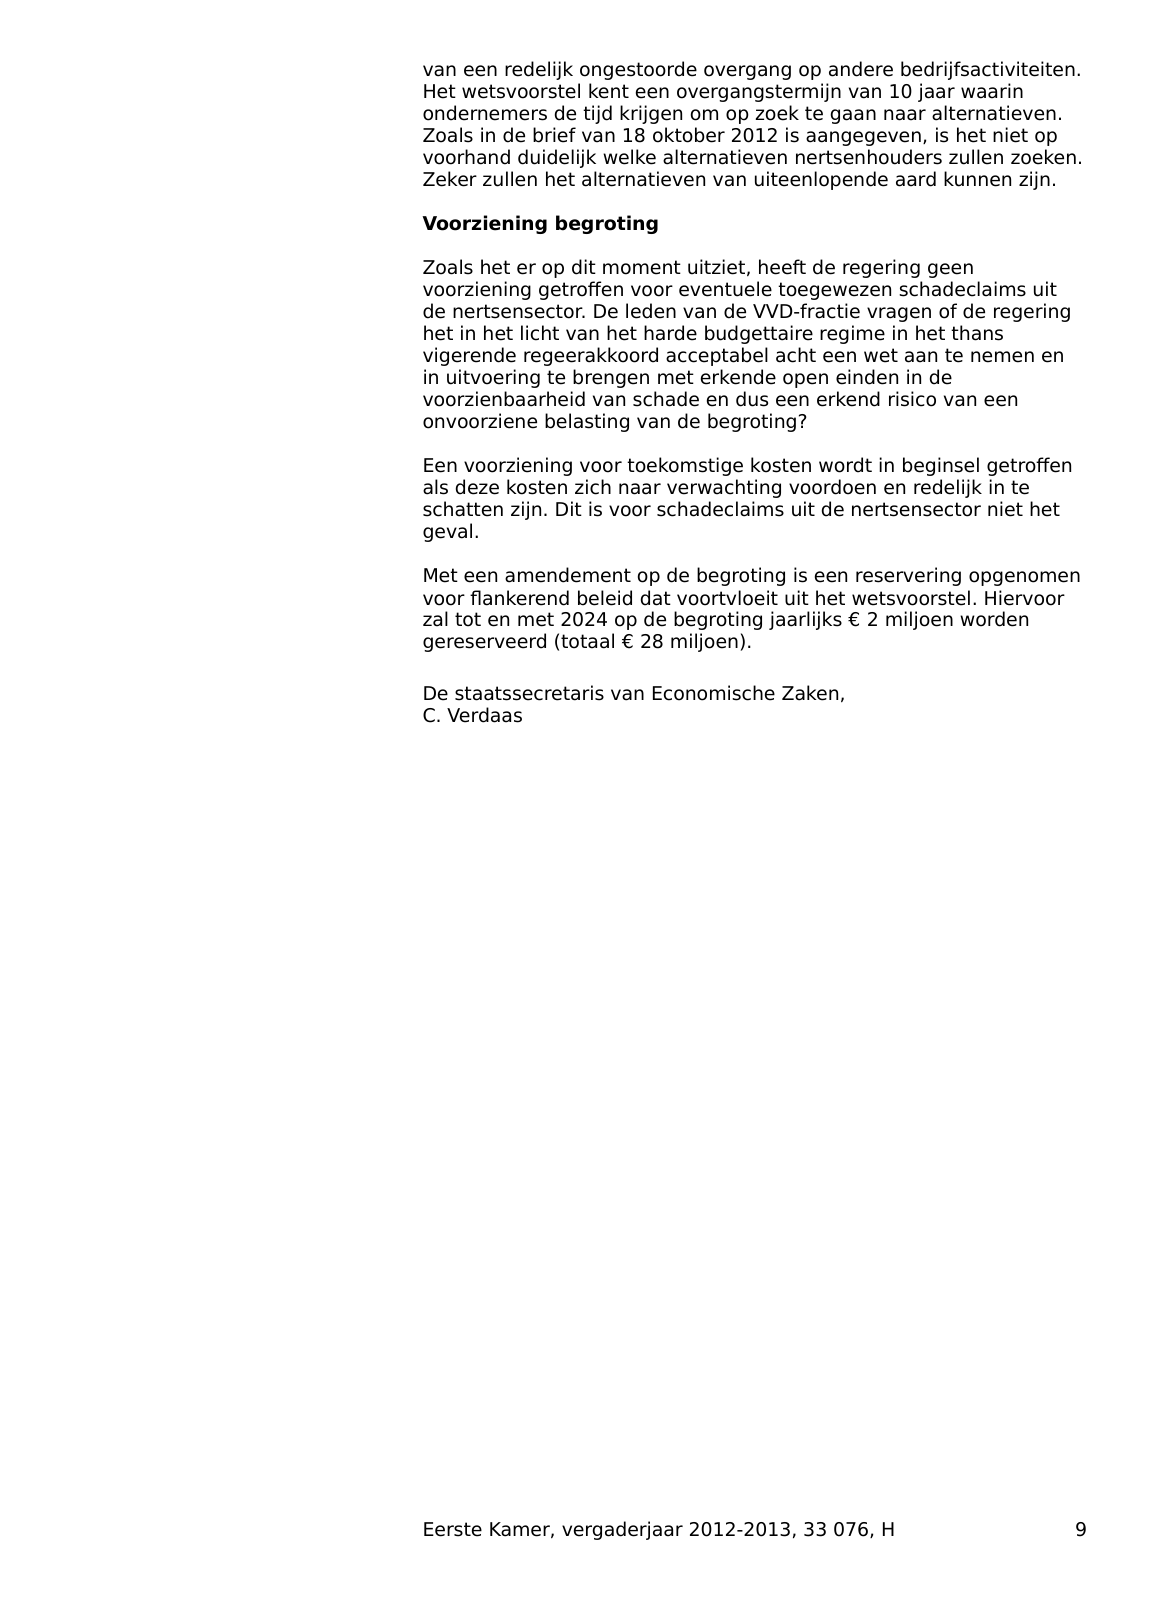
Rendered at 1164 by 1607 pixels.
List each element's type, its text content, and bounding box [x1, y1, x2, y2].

text Zoals in de brief van 18 oktober 2012 is aangegeven, is het niet op voorhand duidelijk welke alternatieven nertsenhouders zullen zoeken. Zeker zullen het alternatieven van uiteenlopende aard kunnen zijn. [422, 125, 1087, 191]
subtitle Voorziening begroting [422, 213, 1087, 235]
text van een redelijk ongestoorde overgang op andere bedrijfsactiviteiten. Het wetsvoorstel kent een overgangstermijn van 10 jaar waarin ondernemers de tijd krijgen om op zoek te gaan naar alternatieven. [422, 59, 1087, 125]
text De staatssecretaris van Economische Zaken, C. Verdaas [422, 683, 1087, 727]
text Een voorziening voor toekomstige kosten wordt in beginsel getroffen als deze kosten zich naar verwachting voordoen en redelijk in te schatten zijn. Dit is voor schadeclaims uit de nertsensector niet het geval. [422, 455, 1087, 543]
text Zoals het er op dit moment uitziet, heeft de regering geen voorziening getroffen voor eventuele toegewezen schadeclaims uit de nertsensector. De leden van de VVD-fractie vragen of de regering het in het licht van het harde budgettaire regime in het thans vigerende regeerakkoord acceptabel acht een wet aan te nemen en in uitvoering te brengen met erkende open einden in de voorzienbaarheid van schade en dus een erkend risico van een onvoorziene belasting van de begroting? [422, 257, 1087, 433]
text Met een amendement op de begroting is een reservering opgenomen voor flankerend beleid dat voortvloeit uit het wetsvoorstel. Hiervoor zal tot en met 2024 op de begroting jaarlijks € 2 miljoen worden gereserveerd (totaal € 28 miljoen). [422, 565, 1087, 653]
